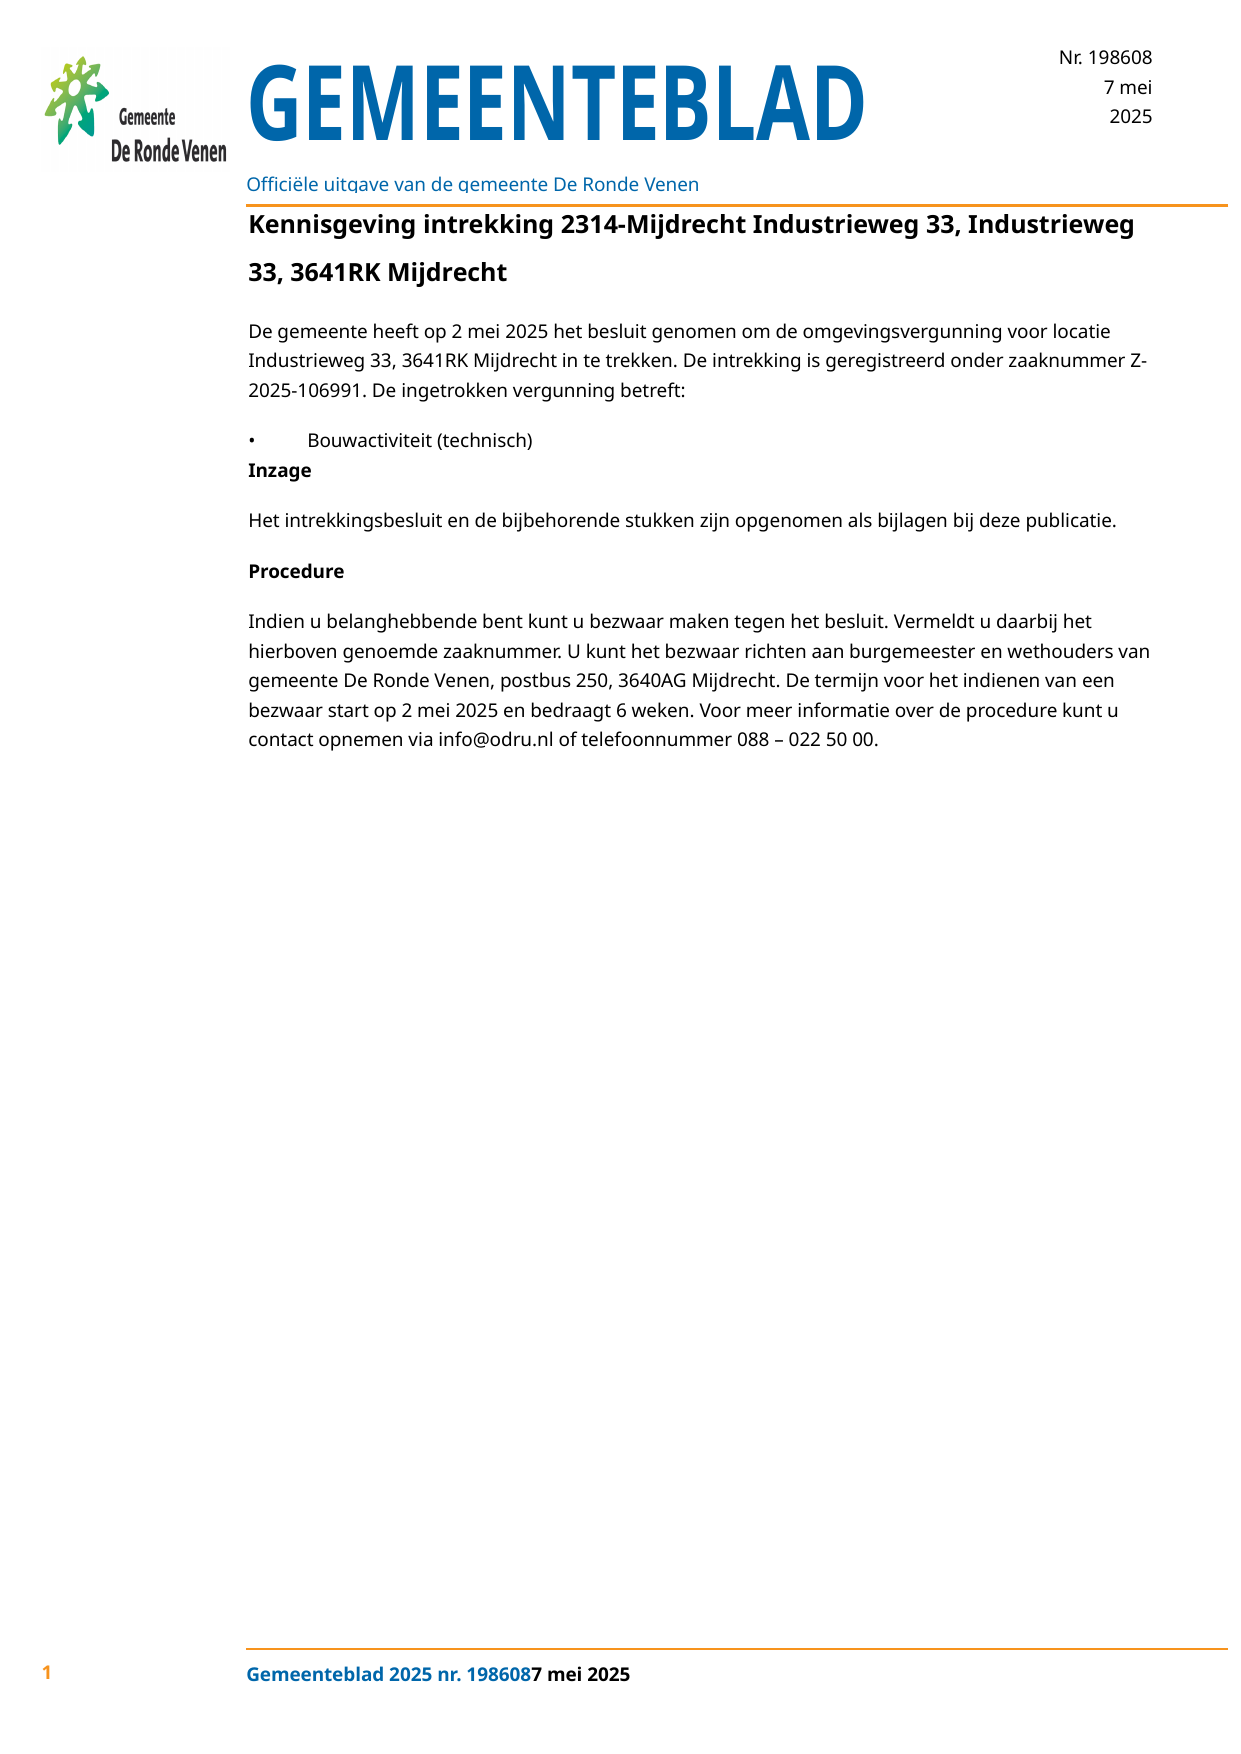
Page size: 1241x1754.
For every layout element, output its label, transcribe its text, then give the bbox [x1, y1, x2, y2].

text Het intrekkingsbesluit en de bijbehorende stukken zijn opgenomen als bijlagen bij deze publicatie. [248, 507, 1152, 533]
text De gemeente heeft op 2 mei 2025 het besluit genomen om de omgevingsvergunning voor locatie Industrieweg 33, 3641RK Mijdrecht in te trekken. De intrekking is geregistreerd onder zaaknummer Z-2025-106991. De ingetrokken vergunning betreft: [248, 318, 1152, 403]
picture [41, 47, 231, 172]
text Kennisgeving intrekking 2314-Mijdrecht Industrieweg 33, Industrieweg 33, 3641RK Mijdrecht [248, 207, 1152, 288]
text Procedure [248, 558, 1152, 584]
text Indien u belanghebbende bent kunt u bezwaar maken tegen het besluit. Vermeldt u daarbij het hierboven genoemde zaaknummer. U kunt het bezwaar richten aan burgemeester en wethouders van gemeente De Ronde Venen, postbus 250, 3640AG Mijdrecht. De termijn voor het indienen van een bezwaar start op 2 mei 2025 en bedraagt 6 weken. Voor meer informatie over de procedure kunt u contact opnemen via info@odru.nl of telefoonnummer 088 – 022 50 00. [248, 608, 1152, 752]
text Inzage [248, 457, 1152, 483]
list Bouwactiviteit (technisch) [248, 427, 1152, 453]
